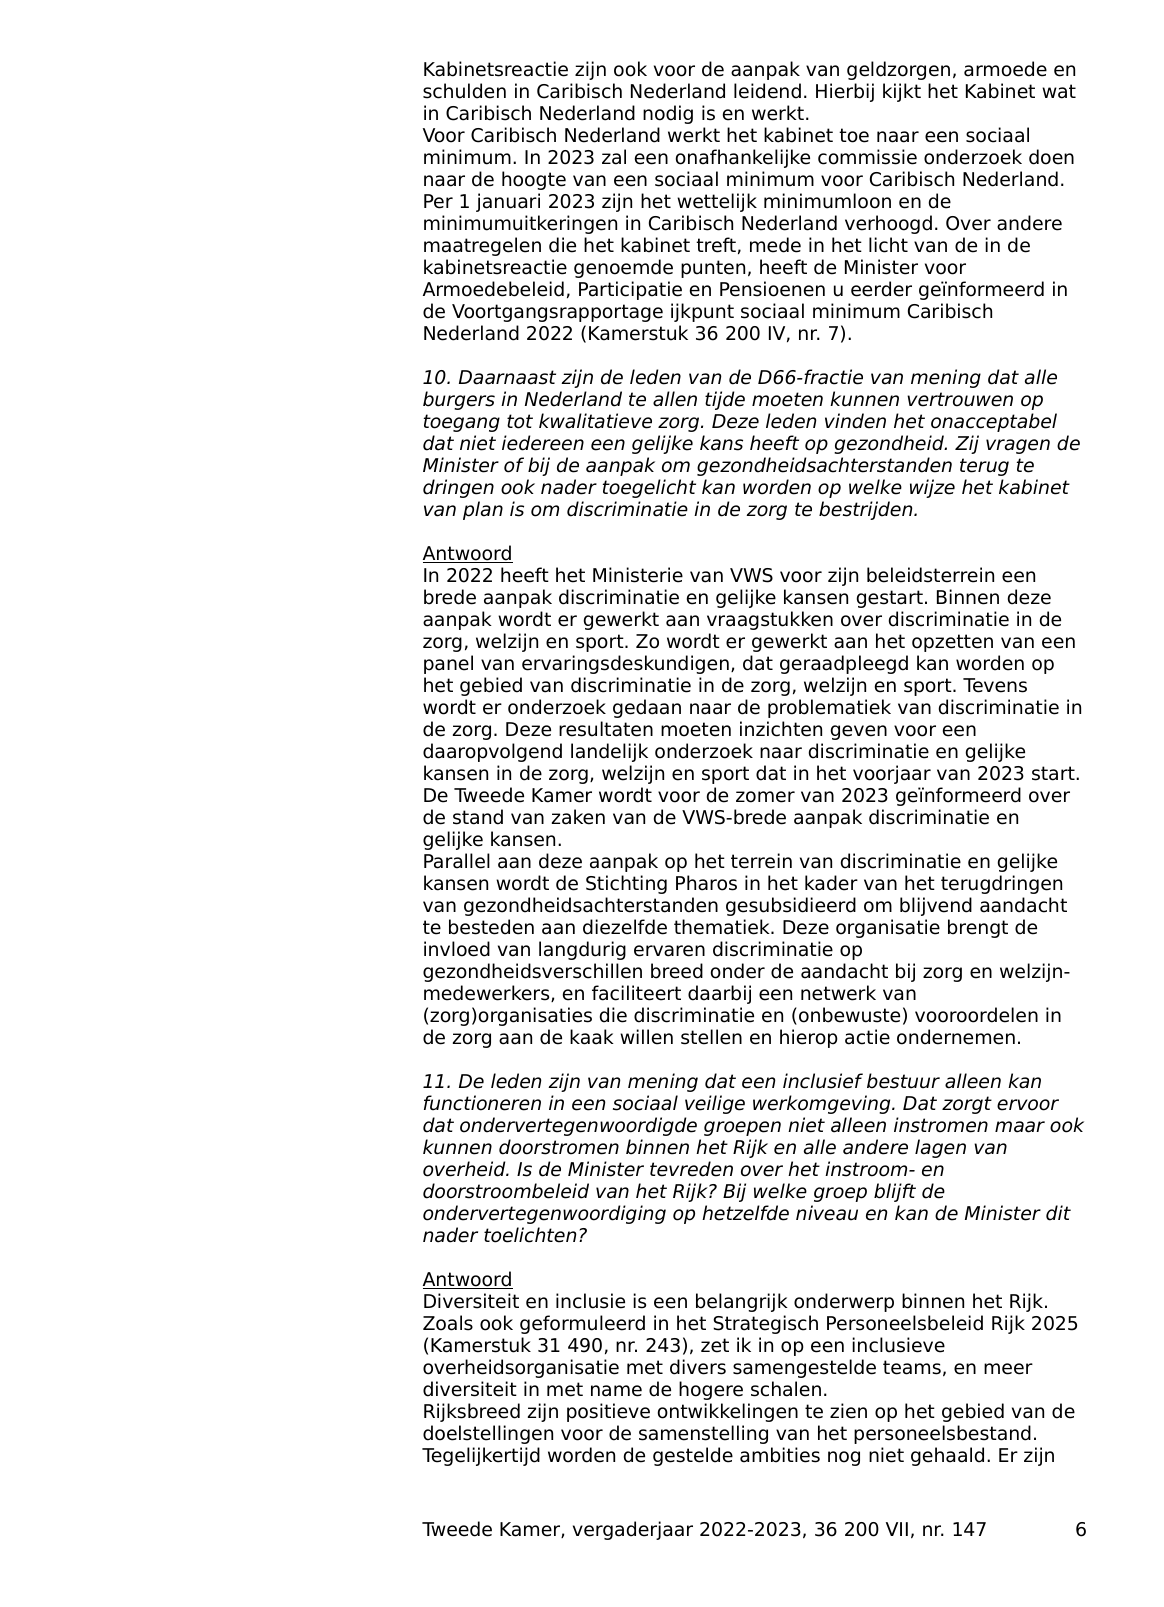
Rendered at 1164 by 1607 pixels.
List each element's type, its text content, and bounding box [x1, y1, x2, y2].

text Rijksbreed zijn positieve ontwikkelingen te zien op het gebied van de doelstellingen voor de samenstelling van het personeelsbestand. Tegelijkertijd worden de gestelde ambities nog niet gehaald. Er zijn [422, 1401, 1087, 1467]
text Kabinetsreactie zijn ook voor de aanpak van geldzorgen, armoede en schulden in Caribisch Nederland leidend. Hierbij kijkt het Kabinet wat in Caribisch Nederland nodig is en werkt. [422, 59, 1087, 125]
text Antwoord [422, 1269, 1087, 1291]
text Parallel aan deze aanpak op het terrein van discriminatie en gelijke kansen wordt de Stichting Pharos in het kader van het terugdringen van gezondheidsachterstanden gesubsidieerd om blijvend aandacht te besteden aan diezelfde thematiek. Deze organisatie brengt de invloed van langdurig ervaren discriminatie op gezondheidsverschillen breed onder de aandacht bij zorg en welzijn-medewerkers, en faciliteert daarbij een netwerk van (zorg)organisaties die discriminatie en (onbewuste) vooroordelen in de zorg aan de kaak willen stellen en hierop actie ondernemen. [422, 851, 1087, 1048]
text Antwoord [422, 543, 1087, 565]
text Diversiteit en inclusie is een belangrijk onderwerp binnen het Rijk. Zoals ook geformuleerd in het Strategisch Personeelsbeleid Rijk 2025 (Kamerstuk 31 490, nr. 243), zet ik in op een inclusieve overheidsorganisatie met divers samengestelde teams, en meer diversiteit in met name de hogere schalen. [422, 1291, 1087, 1401]
text 11. De leden zijn van mening dat een inclusief bestuur alleen kan functioneren in een sociaal veilige werkomgeving. Dat zorgt ervoor dat ondervertegenwoordigde groepen niet alleen instromen maar ook kunnen doorstromen binnen het Rijk en alle andere lagen van overheid. Is de Minister tevreden over het instroom- en doorstroombeleid van het Rijk? Bij welke groep blijft de ondervertegenwoordiging op hetzelfde niveau en kan de Minister dit nader toelichten? [422, 1071, 1087, 1247]
text Voor Caribisch Nederland werkt het kabinet toe naar een sociaal minimum. In 2023 zal een onafhankelijke commissie onderzoek doen naar de hoogte van een sociaal minimum voor Caribisch Nederland. Per 1 januari 2023 zijn het wettelijk minimumloon en de minimumuitkeringen in Caribisch Nederland verhoogd. Over andere maatregelen die het kabinet treft, mede in het licht van de in de kabinetsreactie genoemde punten, heeft de Minister voor Armoedebeleid, Participatie en Pensioenen u eerder geïnformeerd in de Voortgangsrapportage ijkpunt sociaal minimum Caribisch Nederland 2022 (Kamerstuk 36 200 IV, nr. 7). [422, 125, 1087, 345]
text In 2022 heeft het Ministerie van VWS voor zijn beleidsterrein een brede aanpak discriminatie en gelijke kansen gestart. Binnen deze aanpak wordt er gewerkt aan vraagstukken over discriminatie in de zorg, welzijn en sport. Zo wordt er gewerkt aan het opzetten van een panel van ervaringsdeskundigen, dat geraadpleegd kan worden op het gebied van discriminatie in de zorg, welzijn en sport. Tevens wordt er onderzoek gedaan naar de problematiek van discriminatie in de zorg. Deze resultaten moeten inzichten geven voor een daaropvolgend landelijk onderzoek naar discriminatie en gelijke kansen in de zorg, welzijn en sport dat in het voorjaar van 2023 start. De Tweede Kamer wordt voor de zomer van 2023 geïnformeerd over de stand van zaken van de VWS-brede aanpak discriminatie en gelijke kansen. [422, 565, 1087, 851]
text 10. Daarnaast zijn de leden van de D66-fractie van mening dat alle burgers in Nederland te allen tijde moeten kunnen vertrouwen op toegang tot kwalitatieve zorg. Deze leden vinden het onacceptabel dat niet iedereen een gelijke kans heeft op gezondheid. Zij vragen de Minister of bij de aanpak om gezondheidsachterstanden terug te dringen ook nader toegelicht kan worden op welke wijze het kabinet van plan is om discriminatie in de zorg te bestrijden. [422, 367, 1087, 521]
